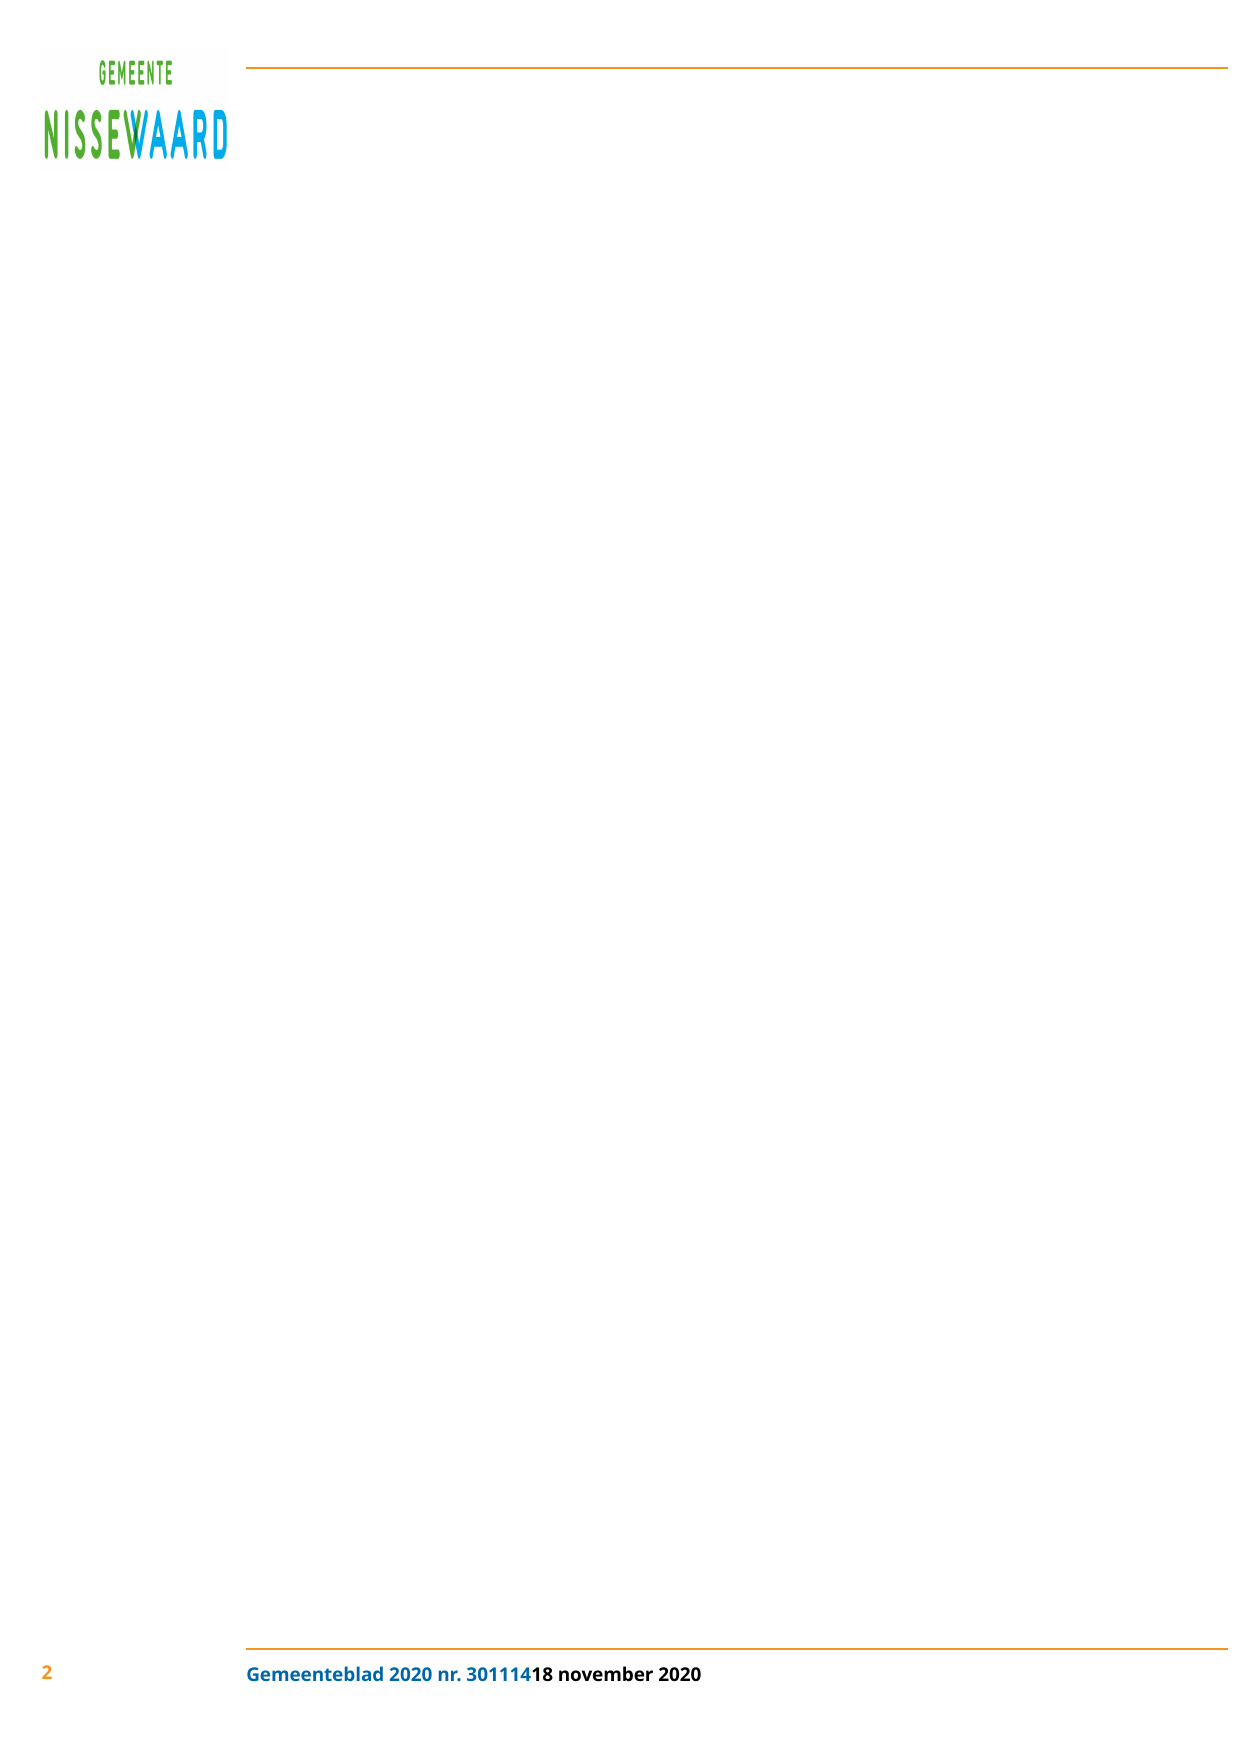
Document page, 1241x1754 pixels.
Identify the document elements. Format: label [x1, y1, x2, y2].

picture [41, 47, 231, 172]
